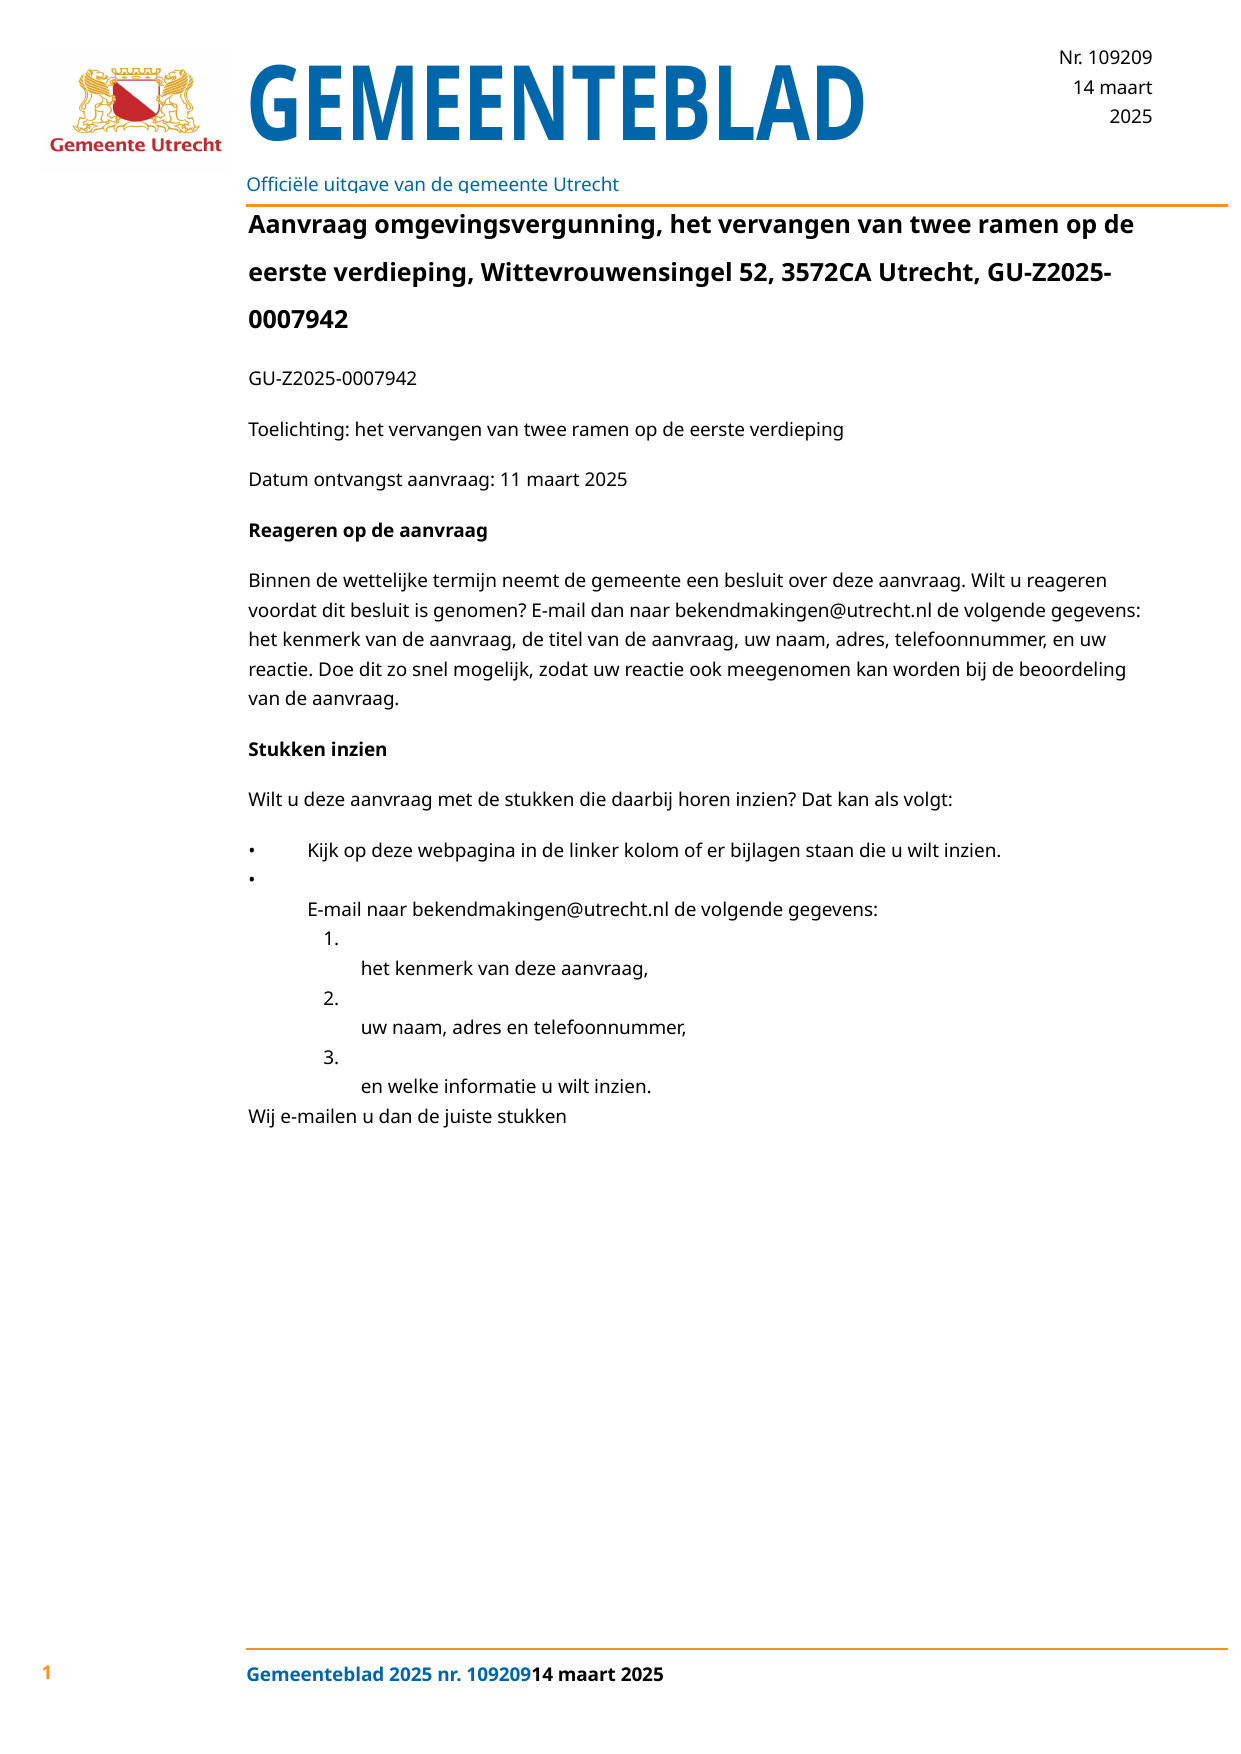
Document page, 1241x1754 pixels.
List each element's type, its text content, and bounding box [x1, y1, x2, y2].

list uw naam, adres en telefoonnummer, [323, 1014, 1152, 1040]
list Kijk op deze webpagina in de linker kolom of er bijlagen staan die u wilt inzien. [248, 837, 1152, 862]
text Toelichting: het vervangen van twee ramen op de eerste verdieping [248, 416, 1152, 442]
list E-mail naar bekendmakingen@utrecht.nl de volgende gegevens: [248, 896, 1152, 922]
text Aanvraag omgevingsvergunning, het vervangen van twee ramen op de eerste verdieping, Wittevrouwensingel 52, 3572CA Utrecht, GU-Z2025-0007942 [248, 207, 1152, 336]
text GU-Z2025-0007942 [248, 366, 1152, 391]
text Datum ontvangst aanvraag: 11 maart 2025 [248, 466, 1152, 492]
text Wij e-mailen u dan de juiste stukken [248, 1103, 1152, 1129]
list het kenmerk van deze aanvraag, [323, 955, 1152, 981]
text Binnen de wettelijke termijn neemt de gemeente een besluit over deze aanvraag. Wilt u reageren voordat dit besluit is genomen? E-mail dan naar bekendmakingen@utrecht.nl de volgende gegevens: het kenmerk van de aanvraag, de titel van de aanvraag, uw naam, adres, telefoonnummer, en uw reactie. Doe dit zo snel mogelijk, zodat uw reactie ook meegenomen kan worden bij de beoordeling van de aanvraag. [248, 567, 1152, 711]
picture [41, 47, 231, 172]
text Stukken inzien [248, 736, 1152, 762]
text Wilt u deze aanvraag met de stukken die daarbij horen inzien? Dat kan als volgt: [248, 786, 1152, 812]
list en welke informatie u wilt inzien. [323, 1073, 1152, 1099]
text Reageren op de aanvraag [248, 517, 1152, 542]
